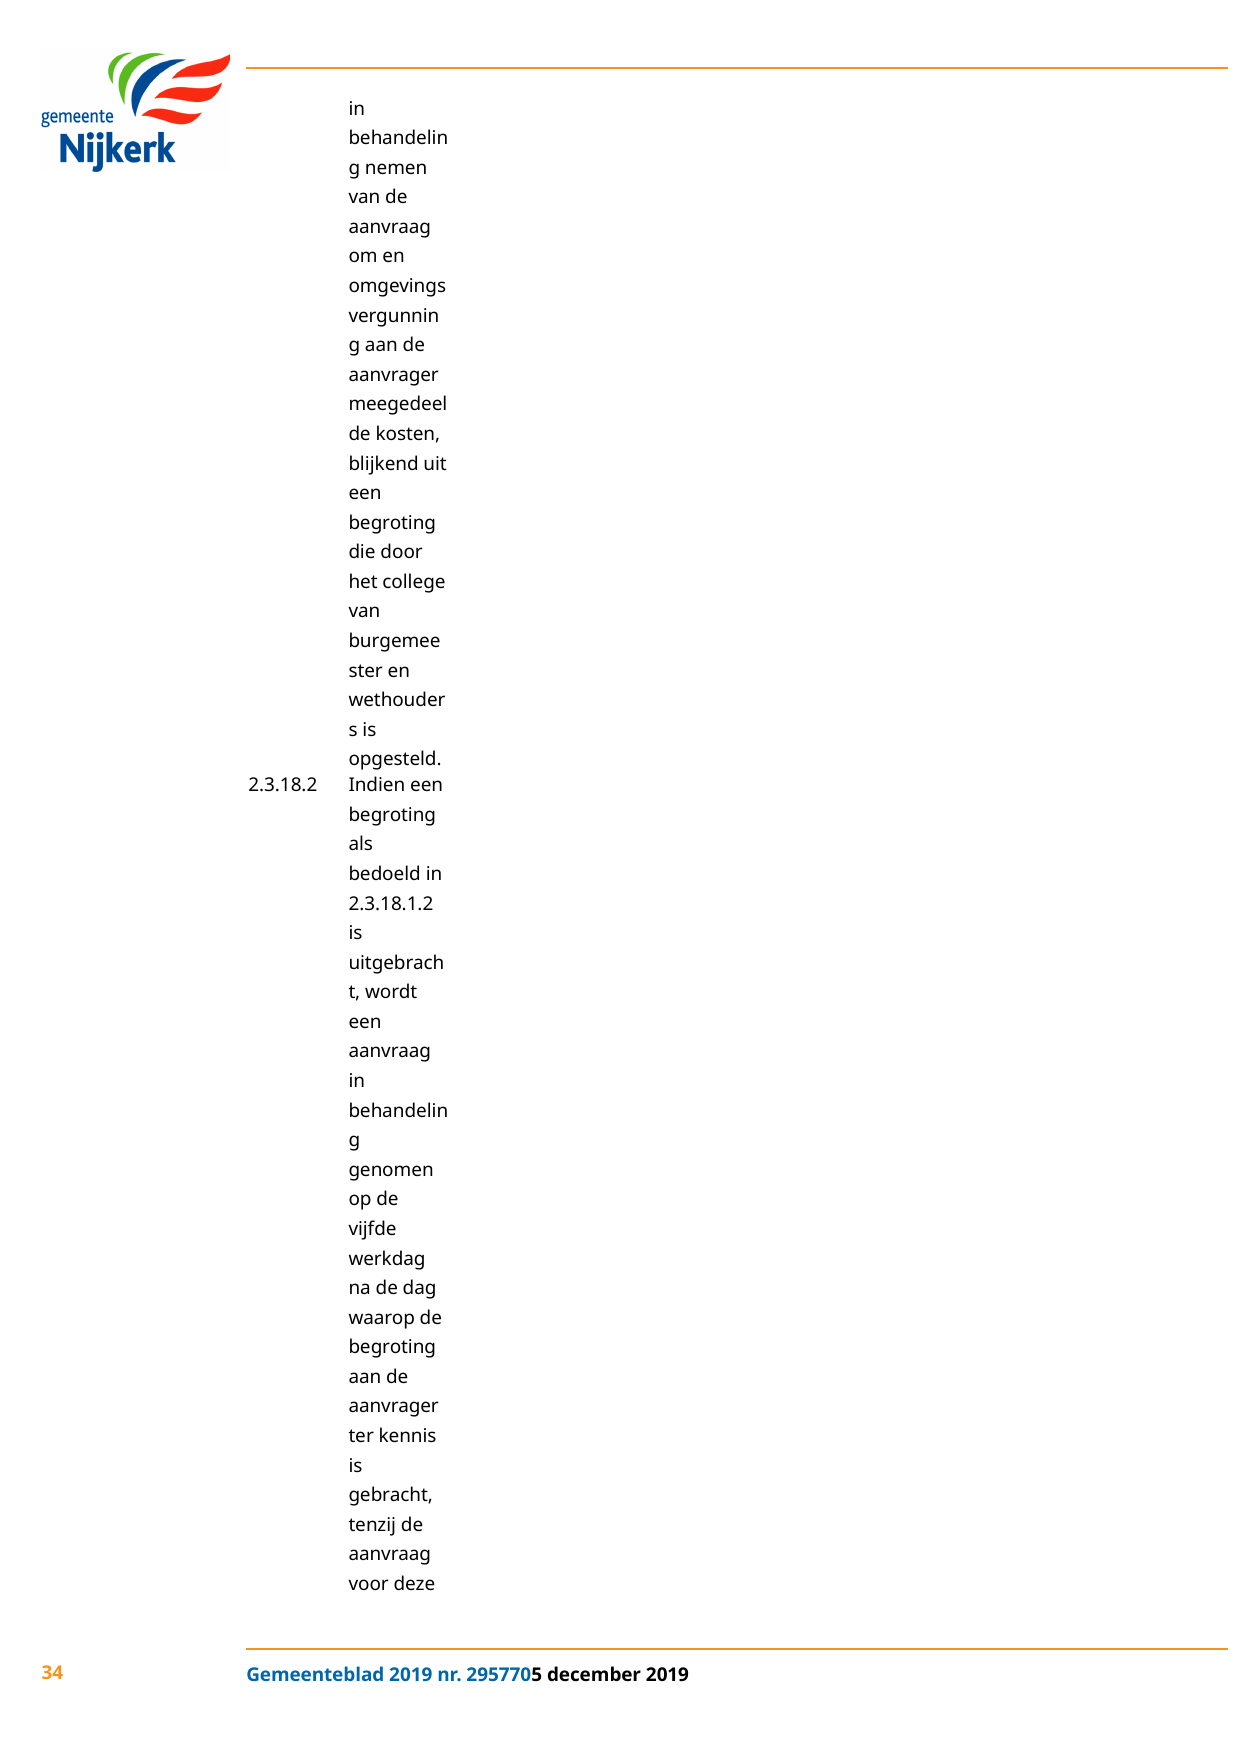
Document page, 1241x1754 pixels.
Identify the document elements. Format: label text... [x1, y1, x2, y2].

table_cell [248, 95, 348, 771]
table_cell 2.3.18.2 [248, 771, 348, 1596]
table_cell in behandeling nemen van de aanvraag om en omgevingsvergunning aan de aanvrager meegedeelde kosten, blijkend uit een begroting die door het college van burgemeester en wethouders is opgesteld. [348, 95, 449, 771]
picture [41, 47, 231, 172]
table_cell Indien een begroting als bedoeld in 2.3.18.1.2 is uitgebracht, wordt een aanvraag in behandeling genomen op de vijfde werkdag na de dag waarop de begroting aan de aanvrager ter kennis is gebracht, tenzij de aanvraag voor deze [348, 771, 449, 1596]
table_cell [449, 95, 549, 771]
table_cell [449, 771, 549, 1596]
